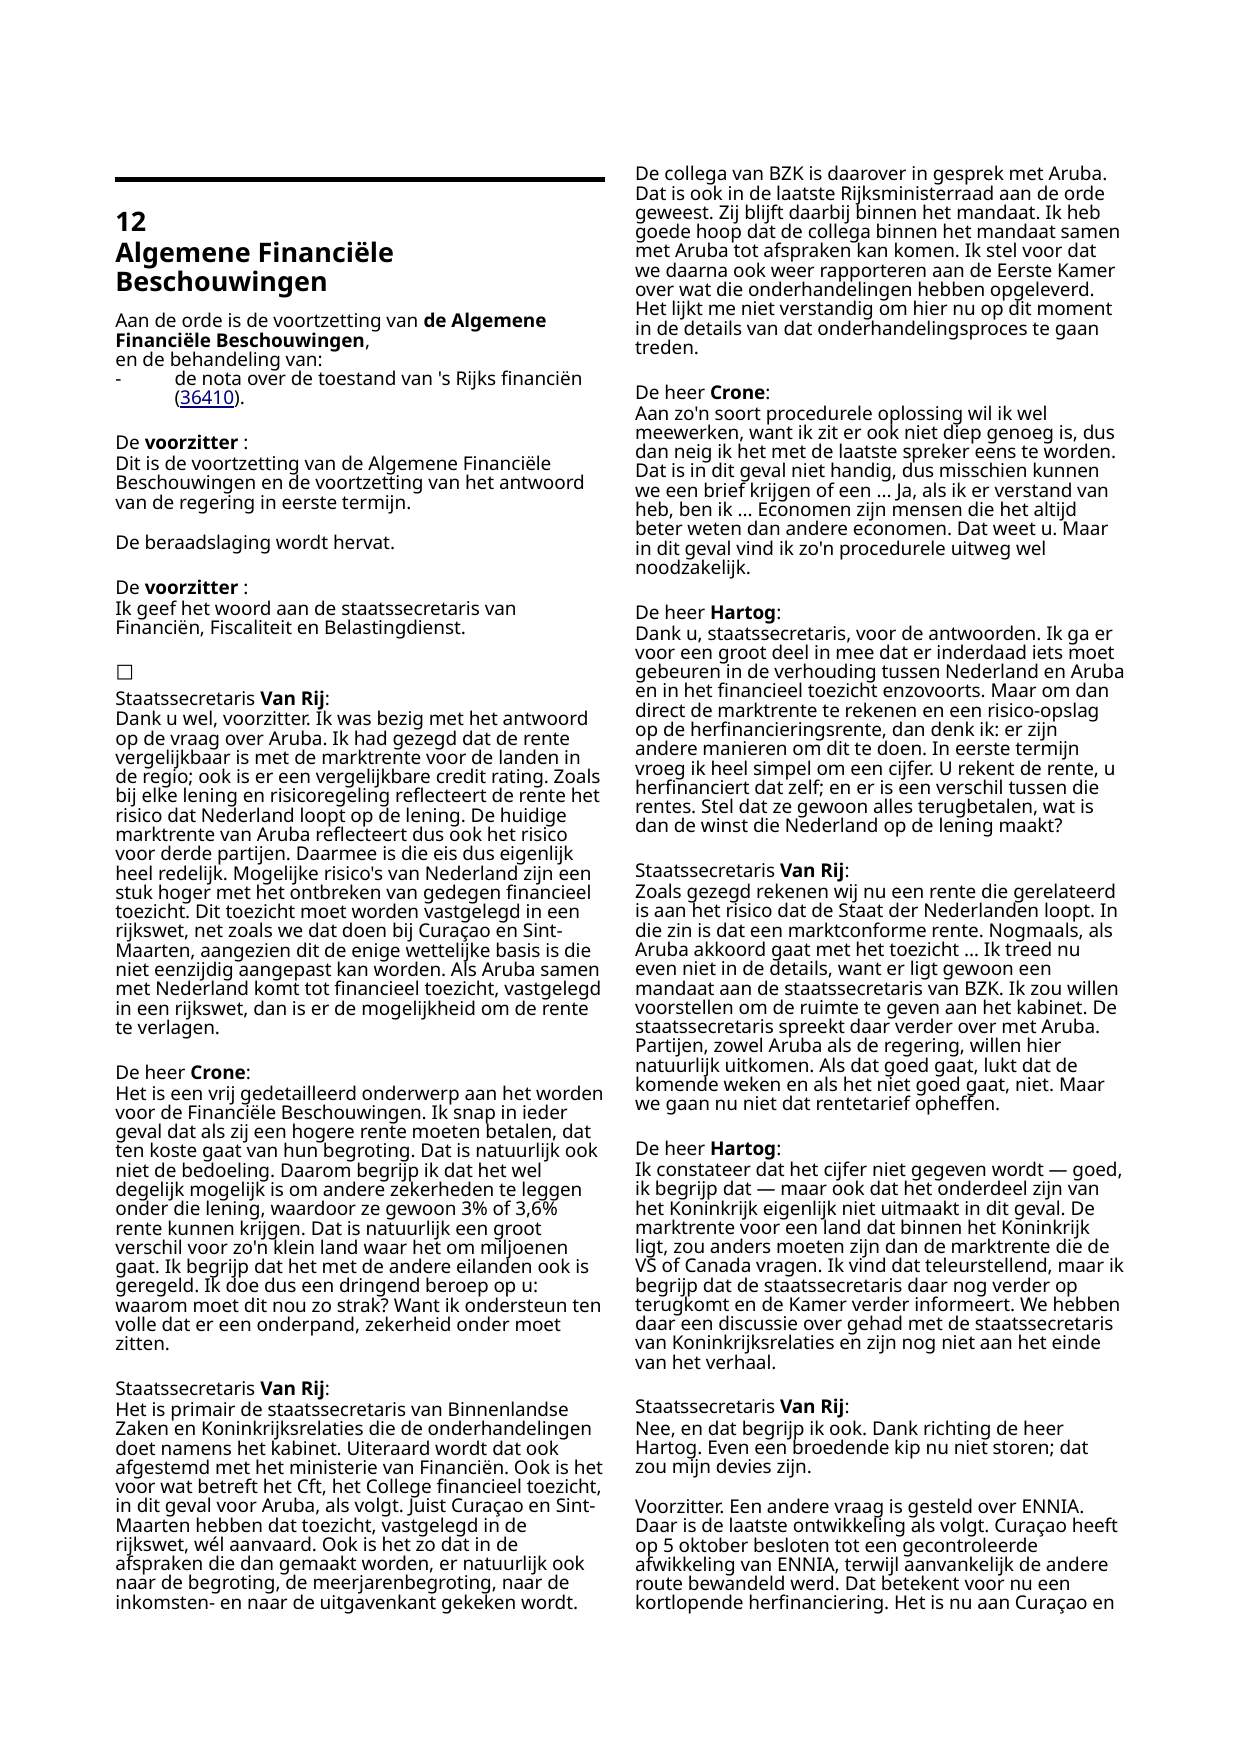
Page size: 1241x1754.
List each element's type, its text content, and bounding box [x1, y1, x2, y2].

text De voorzitter : [115, 429, 605, 455]
text De collega van BZK is daarover in gesprek met Aruba. Dat is ook in de laatste Rijksministerraad aan de orde geweest. Zij blijft daarbij binnen het mandaat. Ik heb goede hoop dat de collega binnen het mandaat samen met Aruba tot afspraken kan komen. Ik stel voor dat we daarna ook weer rapporteren aan de Eerste Kamer over wat die onderhandelingen hebben opgeleverd. Het lijkt me niet verstandig om hier nu op dit moment in de details van dat onderhandelingsproces te gaan treden. [635, 165, 1125, 358]
text Ik constateer dat het cijfer niet gegeven wordt — goed, ik begrijp dat — maar ook dat het onderdeel zijn van het Koninkrijk eigenlijk niet uitmaakt in dit geval. De marktrente voor een land dat binnen het Koninkrijk ligt, zou anders moeten zijn dan de marktrente die de VS of Canada vragen. Ik vind dat teleurstellend, maar ik begrijp dat de staatssecretaris daar nog verder op terugkomt en de Kamer verder informeert. We hebben daar een discussie over gehad met de staatssecretaris van Koninkrijksrelaties en zijn nog niet aan het einde van het verhaal. [635, 1161, 1125, 1373]
text ⬜ [115, 659, 605, 685]
text Het is primair de staatssecretaris van Binnenlandse Zaken en Koninkrijksrelaties die de onderhandelingen doet namens het kabinet. Uiteraard wordt dat ook afgestemd met het ministerie van Financiën. Ook is het voor wat betreft het Cft, het College financieel toezicht, in dit geval voor Aruba, als volgt. Juist Curaçao en Sint-Maarten hebben dat toezicht, vastgelegd in de rijkswet, wél aanvaard. Ook is het zo dat in de afspraken die dan gemaakt worden, er natuurlijk ook naar de begroting, de meerjarenbegroting, naar de inkomsten- en naar de uitgavenkant gekeken wordt. [115, 1401, 605, 1613]
text Het is een vrij gedetailleerd onderwerp aan het worden voor de Financiële Beschouwingen. Ik snap in ieder geval dat als zij een hogere rente moeten betalen, dat ten koste gaat van hun begroting. Dat is natuurlijk ook niet de bedoeling. Daarom begrijp ik dat het wel degelijk mogelijk is om andere zekerheden te leggen onder die lening, waardoor ze gewoon 3% of 3,6% rente kunnen krijgen. Dat is natuurlijk een groot verschil voor zo'n klein land waar het om miljoenen gaat. Ik begrijp dat het met de andere eilanden ook is geregeld. Ik doe dus een dringend beroep op u: waarom moet dit nou zo strak? Want ik ondersteun ten volle dat er een onderpand, zekerheid onder moet zitten. [115, 1084, 605, 1354]
text Dank u, staatssecretaris, voor de antwoorden. Ik ga er voor een groot deel in mee dat er inderdaad iets moet gebeuren in de verhouding tussen Nederland en Aruba en in het financieel toezicht enzovoorts. Maar om dan direct de marktrente te rekenen en een risico-opslag op de herfinancieringsrente, dan denk ik: er zijn andere manieren om dit te doen. In eerste termijn vroeg ik heel simpel om een cijfer. U rekent de rente, u herfinanciert dat zelf; en er is een verschil tussen die rentes. Stel dat ze gewoon alles terugbetalen, wat is dan de winst die Nederland op de lening maakt? [635, 624, 1125, 837]
text Staatssecretaris Van Rij: [115, 685, 605, 710]
text 12 [115, 203, 605, 239]
text De heer Hartog: [635, 599, 1125, 624]
text Dank u wel, voorzitter. Ik was bezig met het antwoord op de vraag over Aruba. Ik had gezegd dat de rente vergelijkbaar is met de marktrente voor de landen in de regio; ook is er een vergelijkbare credit rating. Zoals bij elke lening en risicoregeling reflecteert de rente het risico dat Nederland loopt op de lening. De huidige marktrente van Aruba reflecteert dus ook het risico voor derde partijen. Daarmee is die eis dus eigenlijk heel redelijk. Mogelijke risico's van Nederland zijn een stuk hoger met het ontbreken van gedegen financieel toezicht. Dit toezicht moet worden vastgelegd in een rijkswet, net zoals we dat doen bij Curaçao en Sint-Maarten, aangezien dit de enige wettelijke basis is die niet eenzijdig aangepast kan worden. Als Aruba samen met Nederland komt tot financieel toezicht, vastgelegd in een rijkswet, dan is er de mogelijkheid om de rente te verlagen. [115, 710, 605, 1038]
text Ik geef het woord aan de staatssecretaris van Financiën, Fiscaliteit en Belastingdienst. [115, 599, 605, 638]
text Staatssecretaris Van Rij: [635, 1394, 1125, 1419]
text Staatssecretaris Van Rij: [115, 1375, 605, 1401]
list de nota over de toestand van 's Rijks financiën (36410). [115, 370, 605, 409]
text Aan zo'n soort procedurele oplossing wil ik wel meewerken, want ik zit er ook niet diep genoeg is, dus dan neig ik het met de laatste spreker eens te worden. Dat is in dit geval niet handig, dus misschien kunnen we een brief krijgen of een ... Ja, als ik er verstand van heb, ben ik ... Economen zijn mensen die het altijd beter weten dan andere economen. Dat weet u. Maar in dit geval vind ik zo'n procedurele uitweg wel noodzakelijk. [635, 404, 1125, 578]
text Dit is de voortzetting van de Algemene Financiële Beschouwingen en de voortzetting van het antwoord van de regering in eerste termijn. [115, 455, 605, 513]
text De beraadslaging wordt hervat. [115, 534, 605, 553]
text De voorzitter : [115, 574, 605, 599]
text De heer Crone: [115, 1059, 605, 1084]
text De heer Hartog: [635, 1135, 1125, 1161]
text en de behandeling van: [115, 351, 605, 370]
text De heer Crone: [635, 379, 1125, 404]
text Voorzitter. Een andere vraag is gesteld over ENNIA. Daar is de laatste ontwikkeling als volgt. Curaçao heeft op 5 oktober besloten tot een gecontroleerde afwikkeling van ENNIA, terwijl aanvankelijk de andere route bewandeld werd. Dat betekent voor nu een kortlopende herfinanciering. Het is nu aan Curaçao en [635, 1498, 1125, 1614]
text Staatssecretaris Van Rij: [635, 857, 1125, 883]
text Aan de orde is de voortzetting van de Algemene Financiële Beschouwingen, [115, 312, 605, 351]
text Zoals gezegd rekenen wij nu een rente die gerelateerd is aan het risico dat de Staat der Nederlanden loopt. In die zin is dat een marktconforme rente. Nogmaals, als Aruba akkoord gaat met het toezicht … Ik treed nu even niet in de details, want er ligt gewoon een mandaat aan de staatssecretaris van BZK. Ik zou willen voorstellen om de ruimte te geven aan het kabinet. De staatssecretaris spreekt daar verder over met Aruba. Partijen, zowel Aruba als de regering, willen hier natuurlijk uitkomen. Als dat goed gaat, lukt dat de komende weken en als het niet goed gaat, niet. Maar we gaan nu niet dat rentetarief opheffen. [635, 883, 1125, 1114]
text Algemene Financiële Beschouwingen [115, 239, 605, 312]
text Nee, en dat begrijp ik ook. Dank richting de heer Hartog. Even een broedende kip nu niet storen; dat zou mijn devies zijn. [635, 1419, 1125, 1477]
